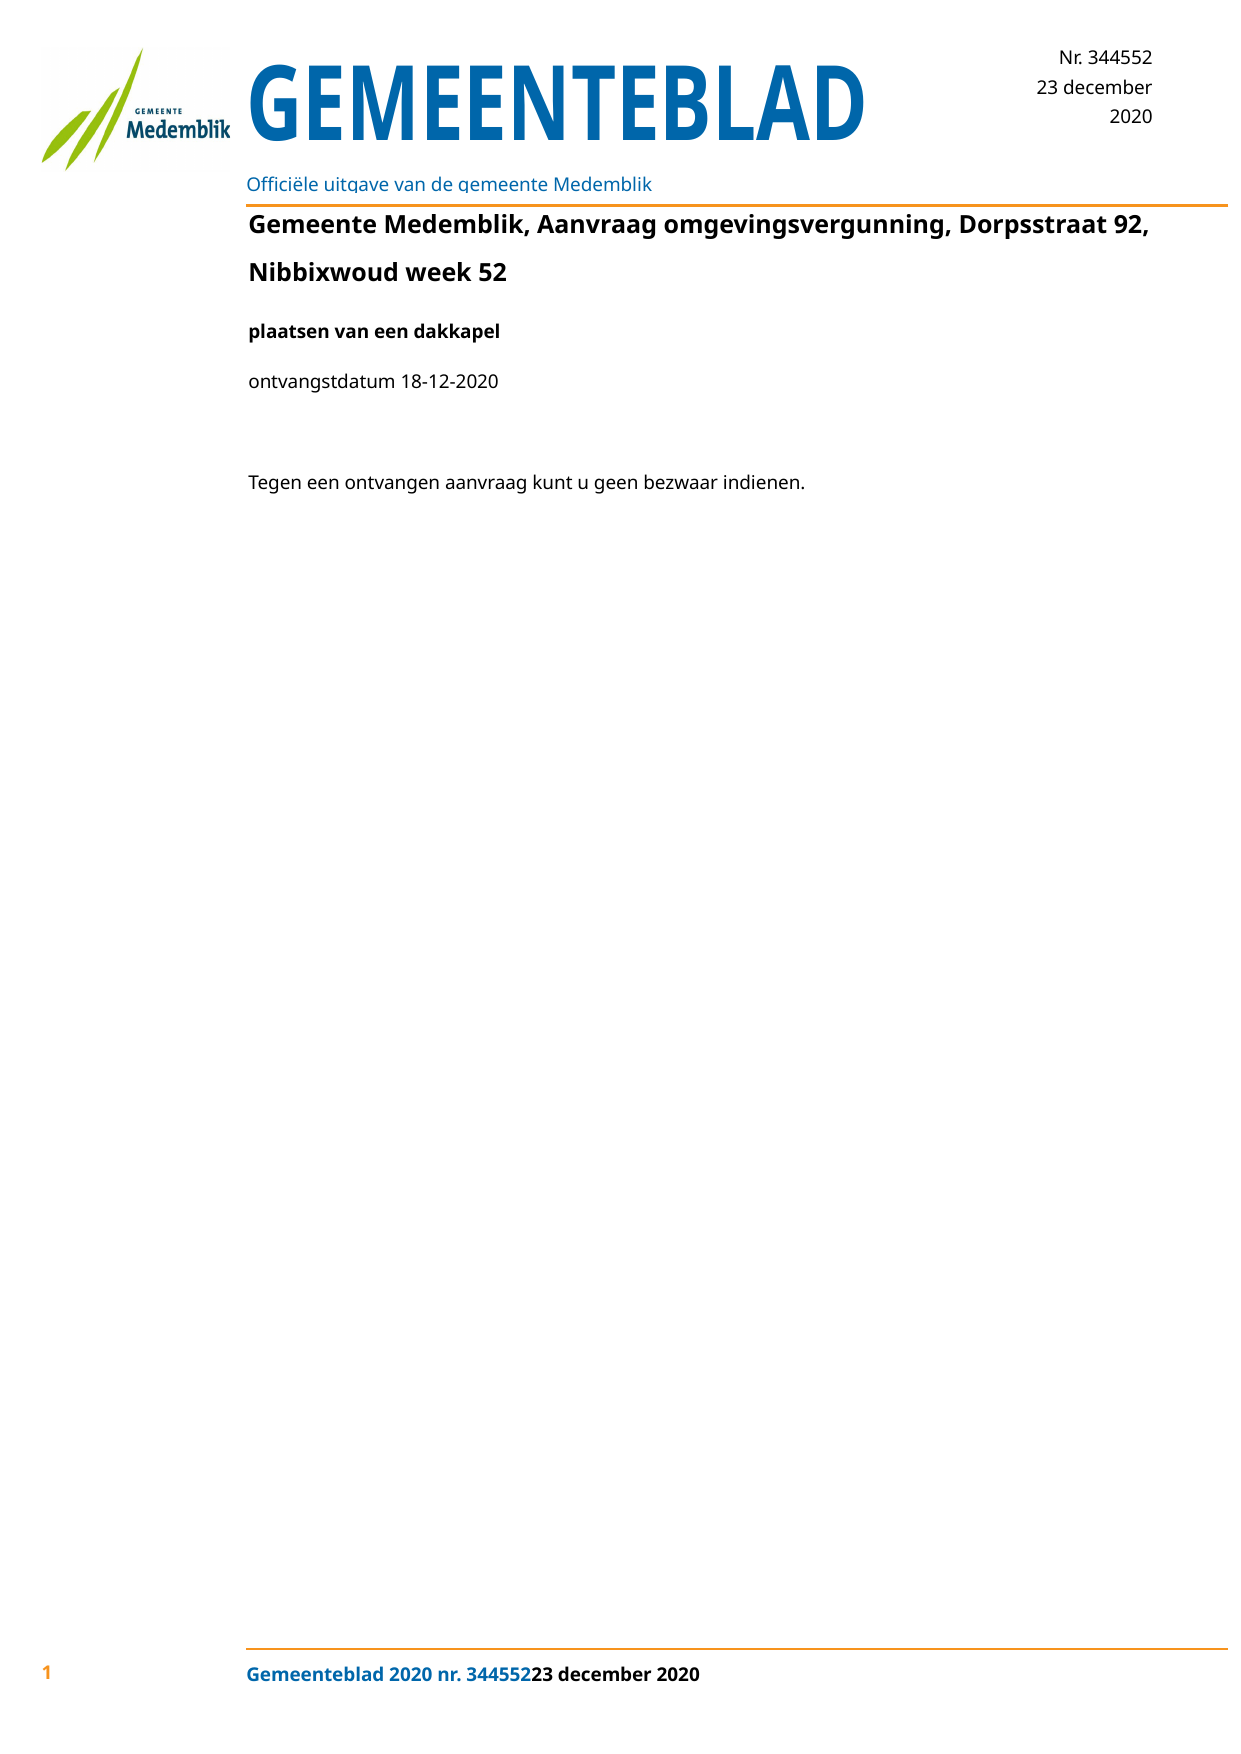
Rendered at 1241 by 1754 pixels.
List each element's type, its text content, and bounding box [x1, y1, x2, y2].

text Tegen een ontvangen aanvraag kunt u geen bezwaar indienen. [248, 469, 1152, 495]
picture [41, 47, 231, 172]
text Gemeente Medemblik, Aanvraag omgevingsvergunning, Dorpsstraat 92, Nibbixwoud week 52 [248, 207, 1152, 288]
text ontvangstdatum 18-12-2020 [248, 368, 1152, 394]
text plaatsen van een dakkapel [248, 318, 1152, 344]
